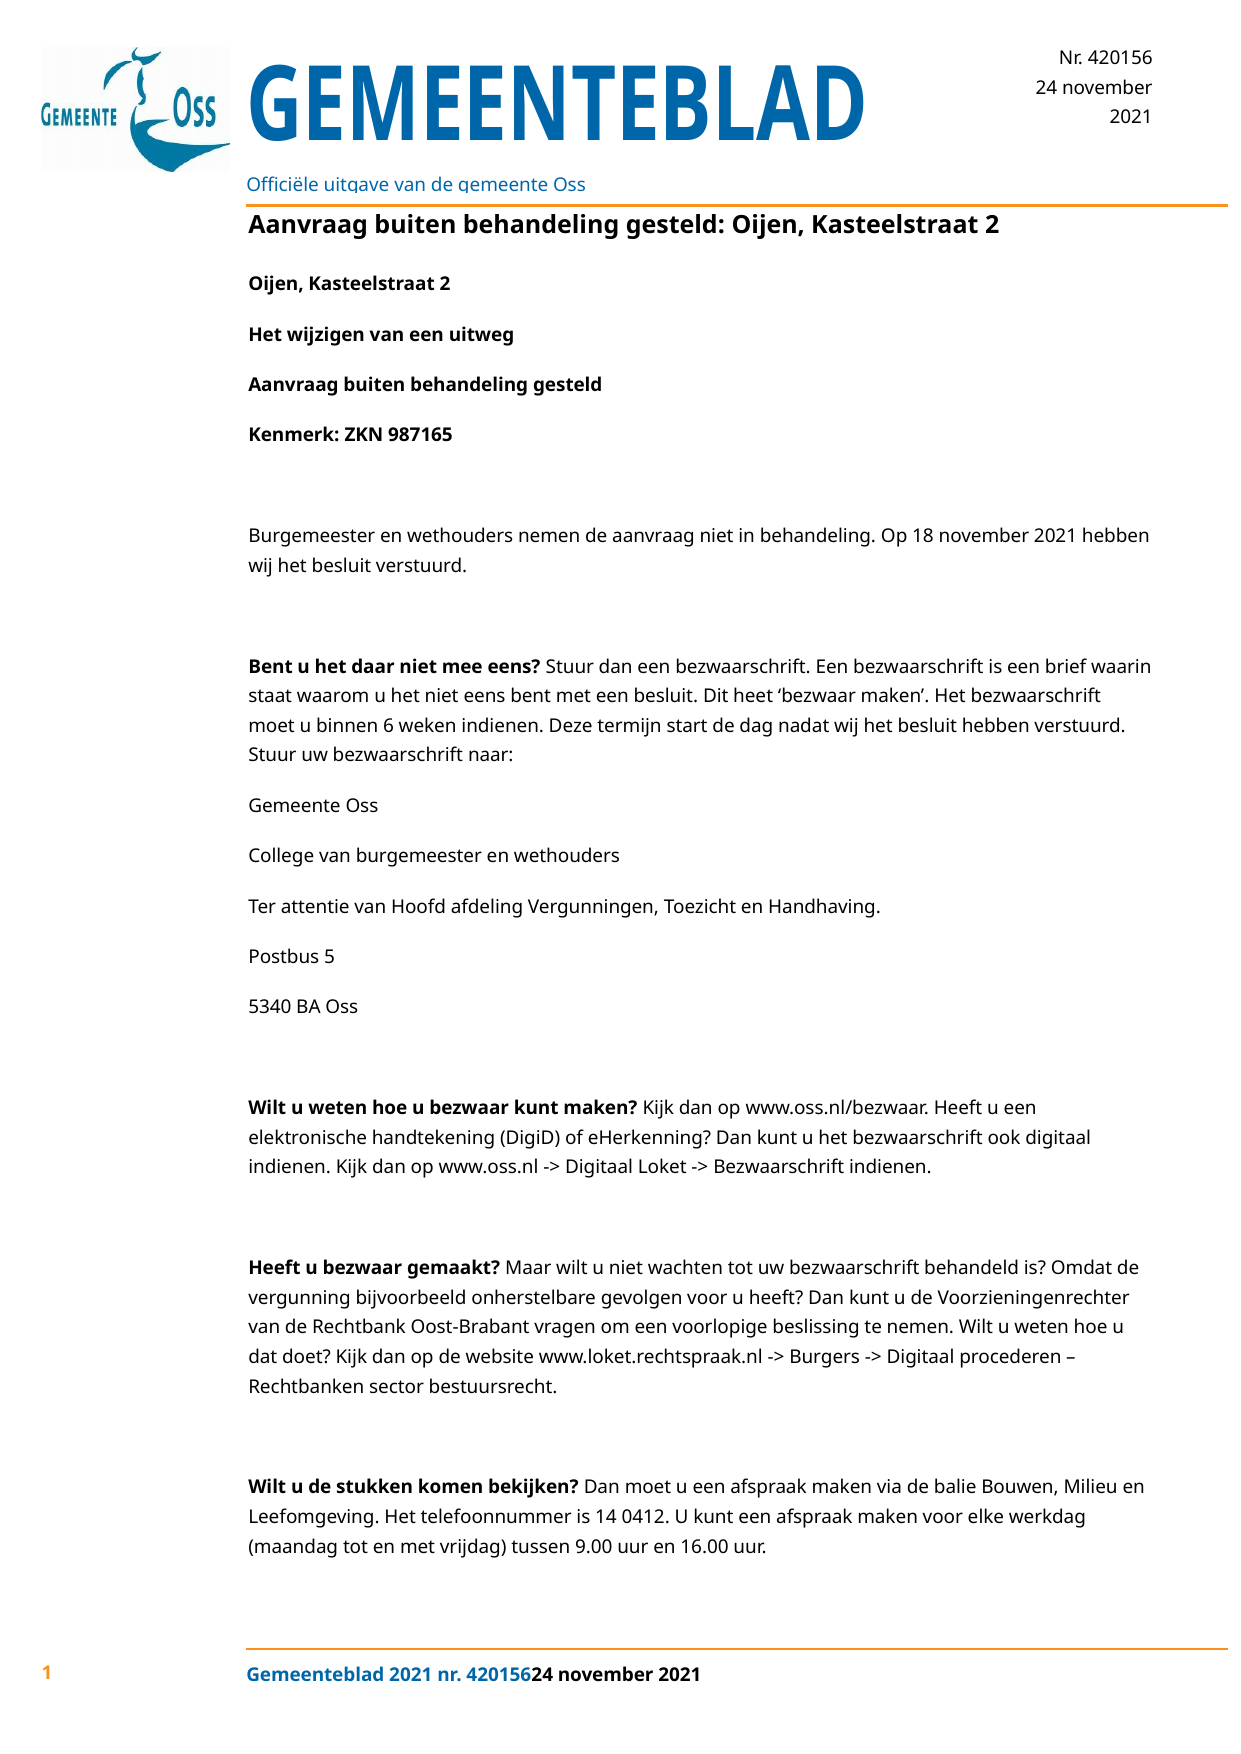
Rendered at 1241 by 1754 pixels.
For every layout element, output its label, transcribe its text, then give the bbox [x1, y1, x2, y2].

text Postbus 5 [248, 943, 1152, 969]
text 5340 BA Oss [248, 994, 1152, 1019]
text Kenmerk: ZKN 987165 [248, 422, 1152, 447]
text Het wijzigen van een uitweg [248, 321, 1152, 346]
text Wilt u weten hoe u bezwaar kunt maken? Kijk dan op www.oss.nl/bezwaar. Heeft u een elektronische handtekening (DigiD) of eHerkenning? Dan kunt u het bezwaarschrift ook digitaal indienen. Kijk dan op www.oss.nl -> Digitaal Loket -> Bezwaarschrift indienen. [248, 1094, 1152, 1179]
text Aanvraag buiten behandeling gesteld: Oijen, Kasteelstraat 2 [248, 207, 1152, 241]
text Burgemeester en wethouders nemen de aanvraag niet in behandeling. Op 18 november 2021 hebben wij het besluit verstuurd. [248, 522, 1152, 578]
text Gemeente Oss [248, 792, 1152, 818]
text Ter attentie van Hoofd afdeling Vergunningen, Toezicht en Handhaving. [248, 893, 1152, 918]
picture [41, 47, 231, 172]
text Bent u het daar niet mee eens? Stuur dan een bezwaarschrift. Een bezwaarschrift is een brief waarin staat waarom u het niet eens bent met een besluit. Dit heet ‘bezwaar maken’. Het bezwaarschrift moet u binnen 6 weken indienen. Deze termijn start de dag nadat wij het besluit hebben verstuurd. Stuur uw bezwaarschrift naar: [248, 653, 1152, 767]
text Oijen, Kasteelstraat 2 [248, 270, 1152, 296]
text Wilt u de stukken komen bekijken? Dan moet u een afspraak maken via de balie Bouwen, Milieu en Leefomgeving. Het telefoonnummer is 14 0412. U kunt een afspraak maken voor elke werkdag (maandag tot en met vrijdag) tussen 9.00 uur en 16.00 uur. [248, 1474, 1152, 1558]
text College van burgemeester en wethouders [248, 842, 1152, 868]
text Aanvraag buiten behandeling gesteld [248, 371, 1152, 397]
text Heeft u bezwaar gemaakt? Maar wilt u niet wachten tot uw bezwaarschrift behandeld is? Omdat de vergunning bijvoorbeeld onherstelbare gevolgen voor u heeft? Dan kunt u de Voorzieningenrechter van de Rechtbank Oost-Brabant vragen om een voorlopige beslissing te nemen. Wilt u weten hoe u dat doet? Kijk dan op de website www.loket.rechtspraak.nl -> Burgers -> Digitaal procederen – Rechtbanken sector bestuursrecht. [248, 1254, 1152, 1398]
